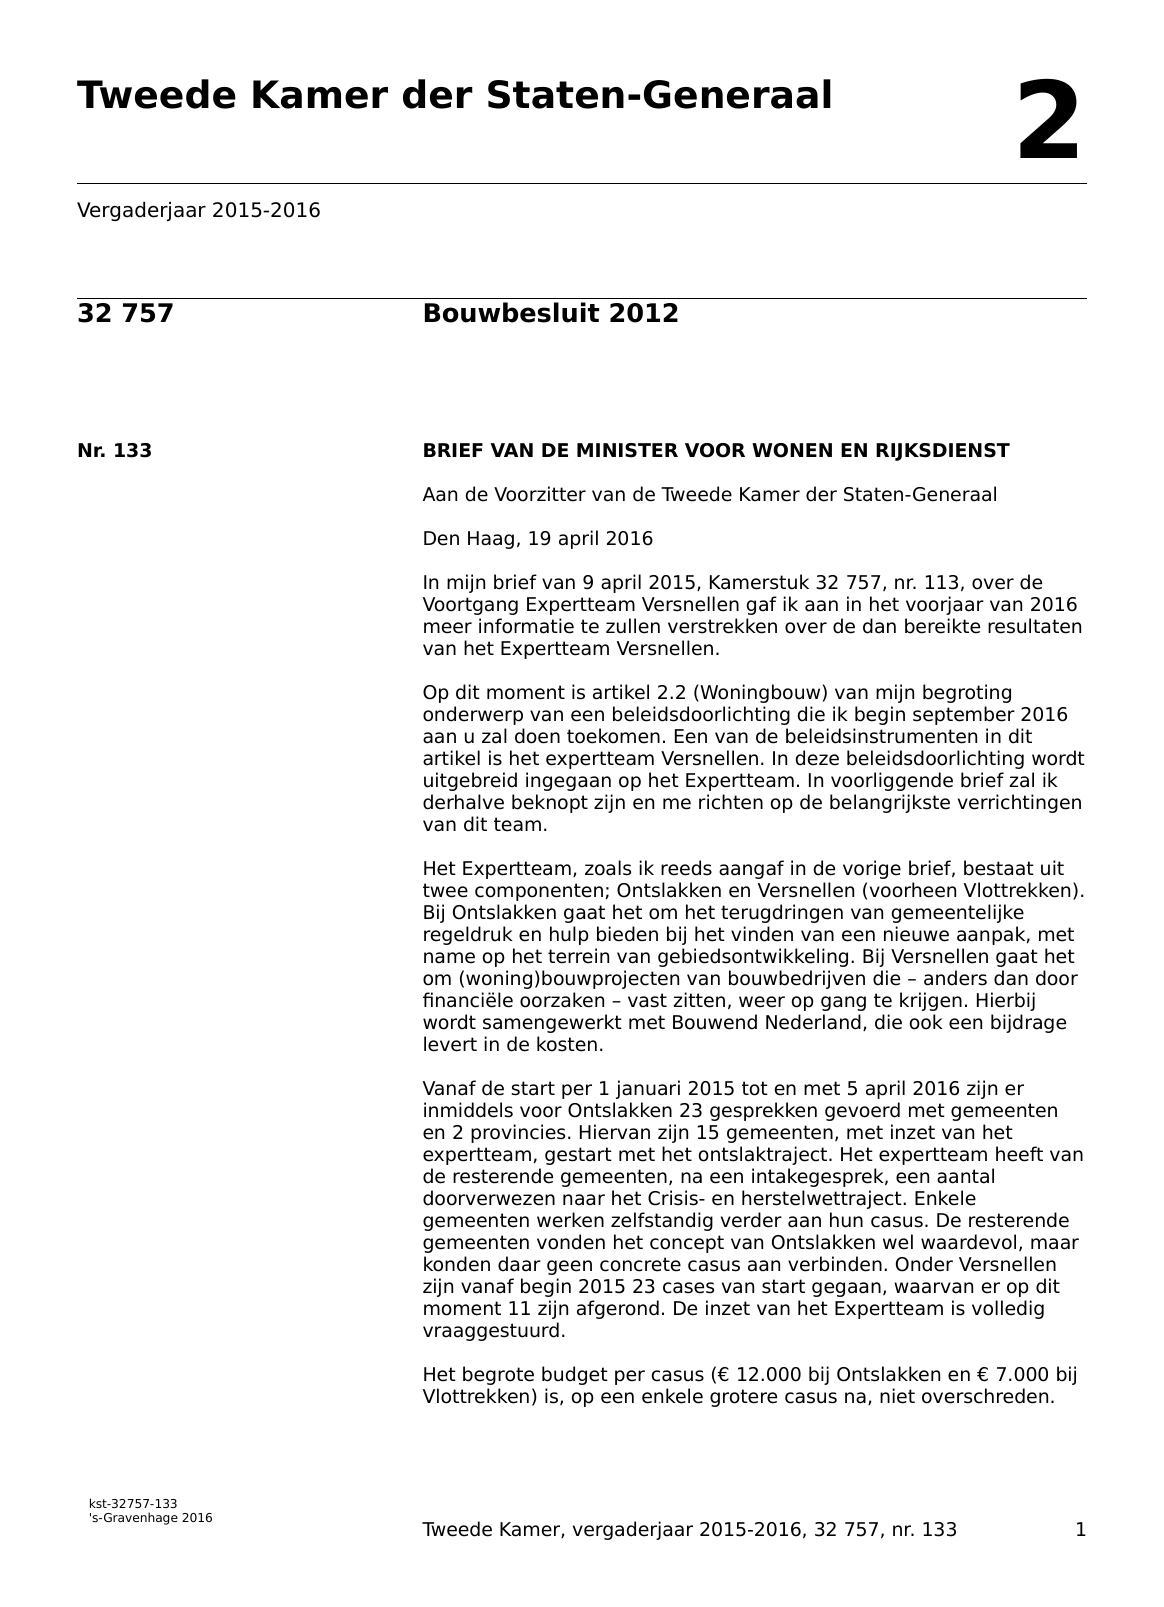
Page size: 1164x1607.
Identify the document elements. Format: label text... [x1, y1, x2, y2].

text Den Haag, 19 april 2016 [422, 528, 1087, 550]
table_cell Vergaderjaar 2015-2016 [77, 184, 1087, 298]
text kst-32757-133 [88, 1497, 323, 1511]
subtitle 32 757 Bouwbesluit 2012 [77, 299, 1087, 329]
text Vanaf de start per 1 januari 2015 tot en met 5 april 2016 zijn er inmiddels voor Ontslakken 23 gesprekken gevoerd met gemeenten en 2 provincies. Hiervan zijn 15 gemeenten, met inzet van het expertteam, gestart met het ontslaktraject. Het expertteam heeft van de resterende gemeenten, na een intakegesprek, een aantal doorverwezen naar het Crisis- en herstelwettraject. Enkele gemeenten werken zelfstandig verder aan hun casus. De resterende gemeenten vonden het concept van Ontslakken wel waardevol, maar konden daar geen concrete casus aan verbinden. Onder Versnellen zijn vanaf begin 2015 23 cases van start gegaan, waarvan er op dit moment 11 zijn afgerond. De inzet van het Expertteam is volledig vraaggestuurd. [422, 1078, 1087, 1342]
text Het Expertteam, zoals ik reeds aangaf in de vorige brief, bestaat uit twee componenten; Ontslakken en Versnellen (voorheen Vlottrekken). [422, 858, 1087, 902]
text Bij Ontslakken gaat het om het terugdringen van gemeentelijke regeldruk en hulp bieden bij het vinden van een nieuwe aanpak, met name op het terrein van gebiedsontwikkeling. Bij Versnellen gaat het om (woning)bouwprojecten van bouwbedrijven die – anders dan door financiële oorzaken – vast zitten, weer op gang te krijgen. Hierbij wordt samengewerkt met Bouwend Nederland, die ook een bijdrage levert in de kosten. [422, 902, 1087, 1056]
text In mijn brief van 9 april 2015, Kamerstuk 32 757, nr. 113, over de Voortgang Expertteam Versnellen gaf ik aan in het voorjaar van 2016 meer informatie te zullen verstrekken over de dan bereikte resultaten van het Expertteam Versnellen. [422, 572, 1087, 660]
text 's-Gravenhage 2016 [88, 1511, 323, 1525]
text Het begrote budget per casus (€ 12.000 bij Ontslakken en € 7.000 bij Vlottrekken) is, op een enkele grotere casus na, niet overschreden. [422, 1364, 1087, 1408]
text Op dit moment is artikel 2.2 (Woningbouw) van mijn begroting onderwerp van een beleidsdoorlichting die ik begin september 2016 aan u zal doen toekomen. Een van de beleidsinstrumenten in dit artikel is het expertteam Versnellen. In deze beleidsdoorlichting wordt uitgebreid ingegaan op het Expertteam. In voorliggende brief zal ik derhalve beknopt zijn en me richten op de belangrijkste verrichtingen van dit team. [422, 682, 1087, 836]
table_header 2 [886, 59, 1087, 183]
table_header Tweede Kamer der Staten-Generaal [77, 59, 886, 183]
text Aan de Voorzitter van de Tweede Kamer der Staten-Generaal [422, 484, 1087, 506]
subtitle Nr. 133 BRIEF VAN DE MINISTER VOOR WONEN EN RIJKSDIENST [77, 440, 1087, 462]
